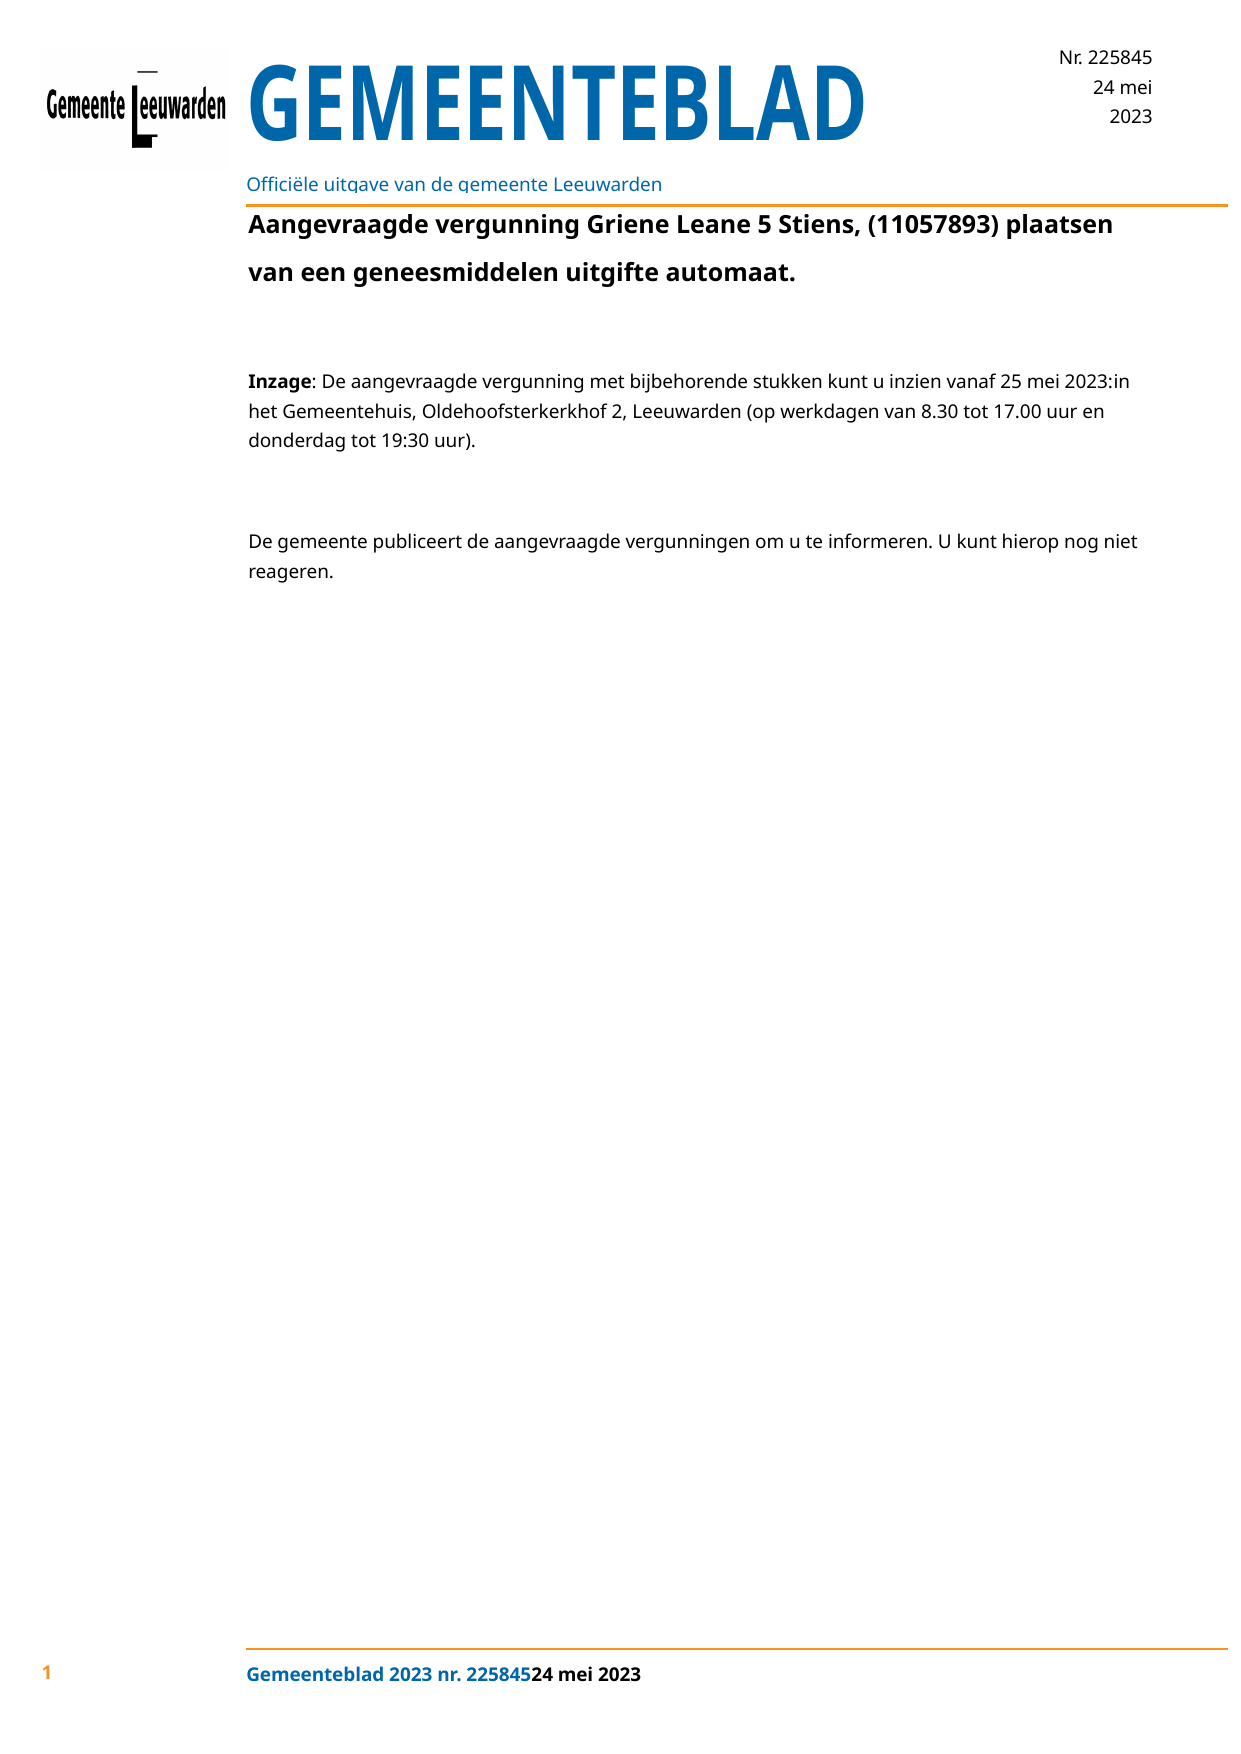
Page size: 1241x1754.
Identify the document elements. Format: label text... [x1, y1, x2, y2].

text De gemeente publiceert de aangevraagde vergunningen om u te informeren. U kunt hierop nog niet reageren. [248, 528, 1152, 584]
picture [41, 47, 231, 172]
text Inzage: De aangevraagde vergunning met bijbehorende stukken kunt u inzien vanaf 25 mei 2023:in het Gemeentehuis, Oldehoofsterkerkhof 2, Leeuwarden (op werkdagen van 8.30 tot 17.00 uur en donderdag tot 19:30 uur). [248, 368, 1152, 453]
text Aangevraagde vergunning Griene Leane 5 Stiens, (11057893) plaatsen van een geneesmiddelen uitgifte automaat. [248, 207, 1152, 288]
